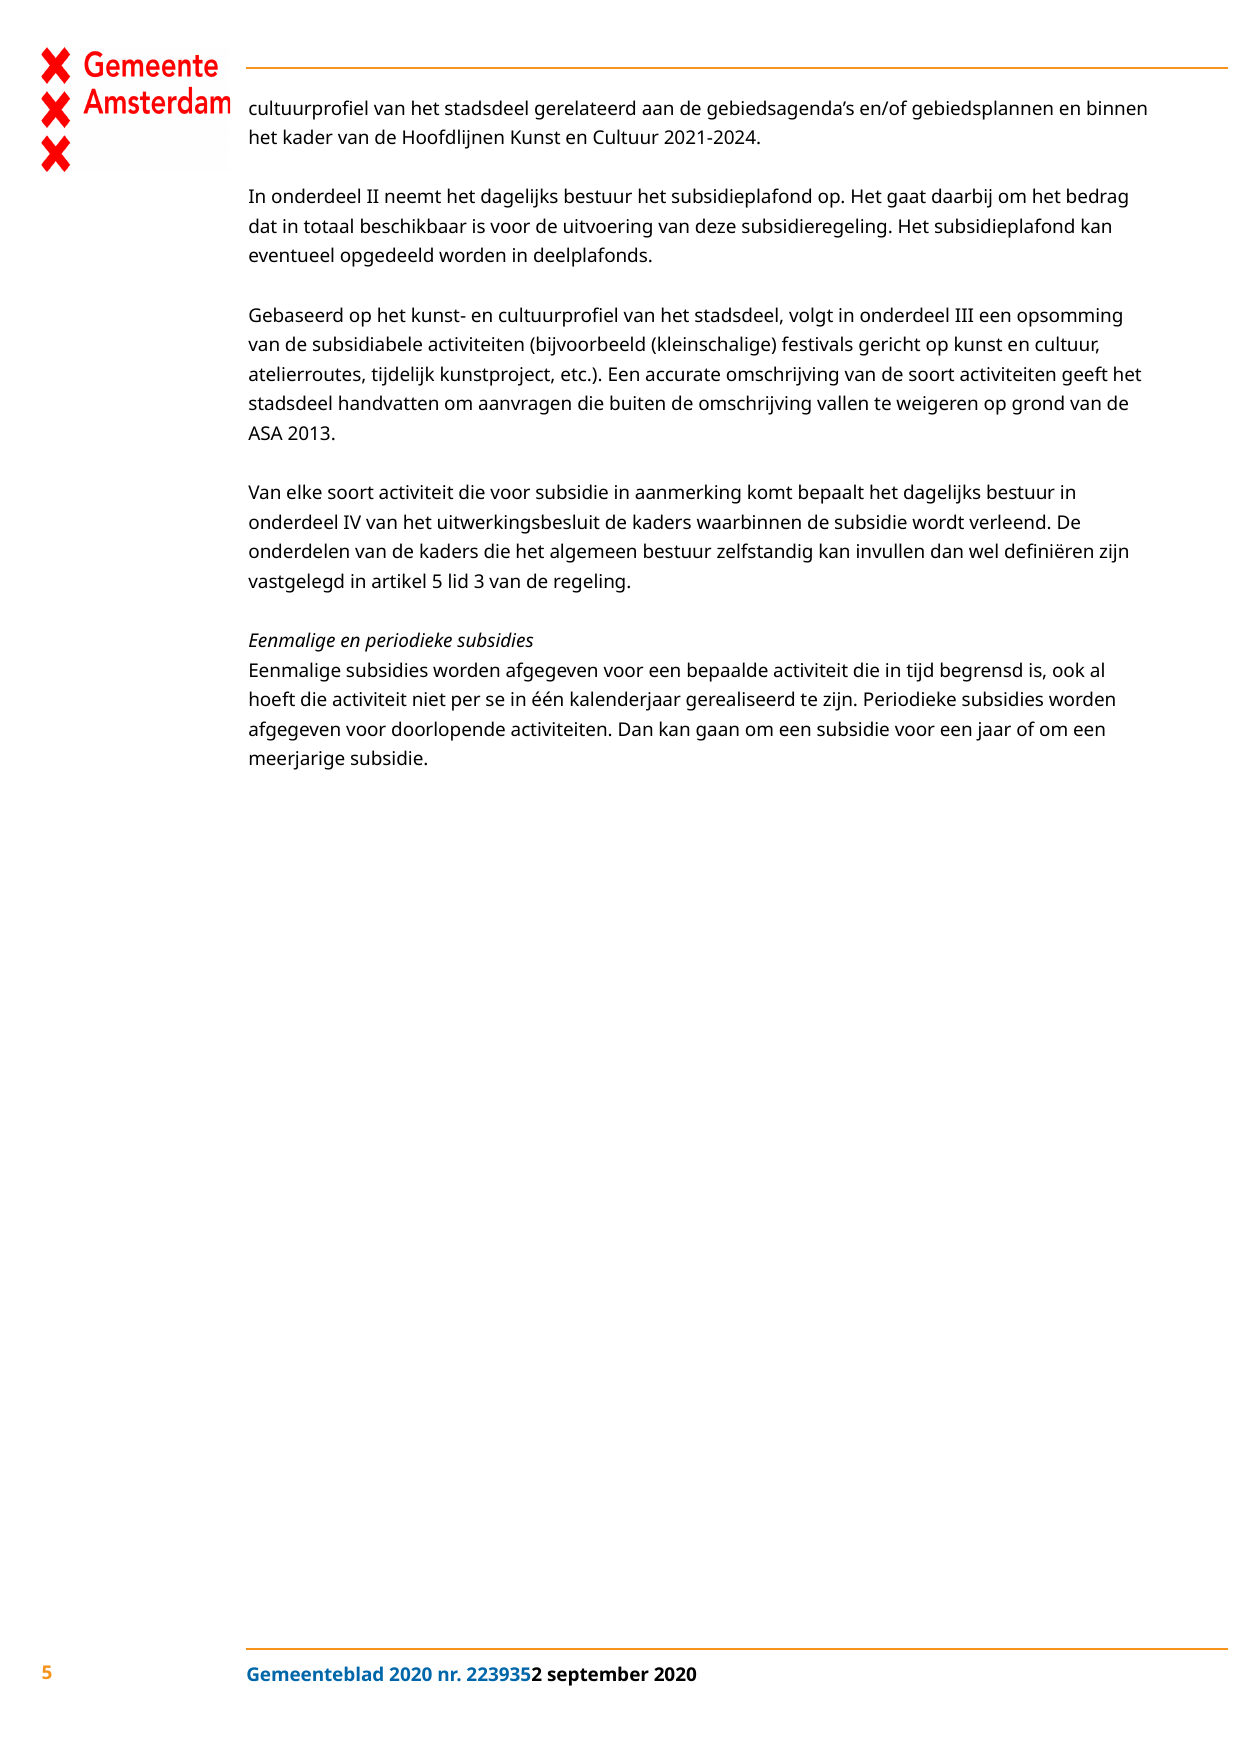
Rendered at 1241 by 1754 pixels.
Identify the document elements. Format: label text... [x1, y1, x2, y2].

text cultuurprofiel van het stadsdeel gerelateerd aan de gebiedsagenda’s en/of gebiedsplannen en binnen het kader van de Hoofdlijnen Kunst en Cultuur 2021-2024. [248, 95, 1152, 150]
text Van elke soort activiteit die voor subsidie in aanmerking komt bepaalt het dagelijks bestuur in onderdeel IV van het uitwerkingsbesluit de kaders waarbinnen de subsidie wordt verleend. De onderdelen van de kaders die het algemeen bestuur zelfstandig kan invullen dan wel definiëren zijn vastgelegd in artikel 5 lid 3 van de regeling. [248, 479, 1152, 594]
text Eenmalige subsidies worden afgegeven voor een bepaalde activiteit die in tijd begrensd is, ook al hoeft die activiteit niet per se in één kalenderjaar gerealiseerd te zijn. Periodieke subsidies worden afgegeven voor doorlopende activiteiten. Dan kan gaan om een subsidie voor een jaar of om een meerjarige subsidie. [248, 657, 1152, 771]
text Eenmalige en periodieke subsidies [248, 627, 1152, 653]
text In onderdeel II neemt het dagelijks bestuur het subsidieplafond op. Het gaat daarbij om het bedrag dat in totaal beschikbaar is voor de uitvoering van deze subsidieregeling. Het subsidieplafond kan eventueel opgedeeld worden in deelplafonds. [248, 183, 1152, 268]
text Gebaseerd op het kunst- en cultuurprofiel van het stadsdeel, volgt in onderdeel III een opsomming van de subsidiabele activiteiten (bijvoorbeeld (kleinschalige) festivals gericht op kunst en cultuur, atelierroutes, tijdelijk kunstproject, etc.). Een accurate omschrijving van de soort activiteiten geeft het stadsdeel handvatten om aanvragen die buiten de omschrijving vallen te weigeren op grond van de ASA 2013. [248, 302, 1152, 446]
picture [41, 47, 231, 172]
